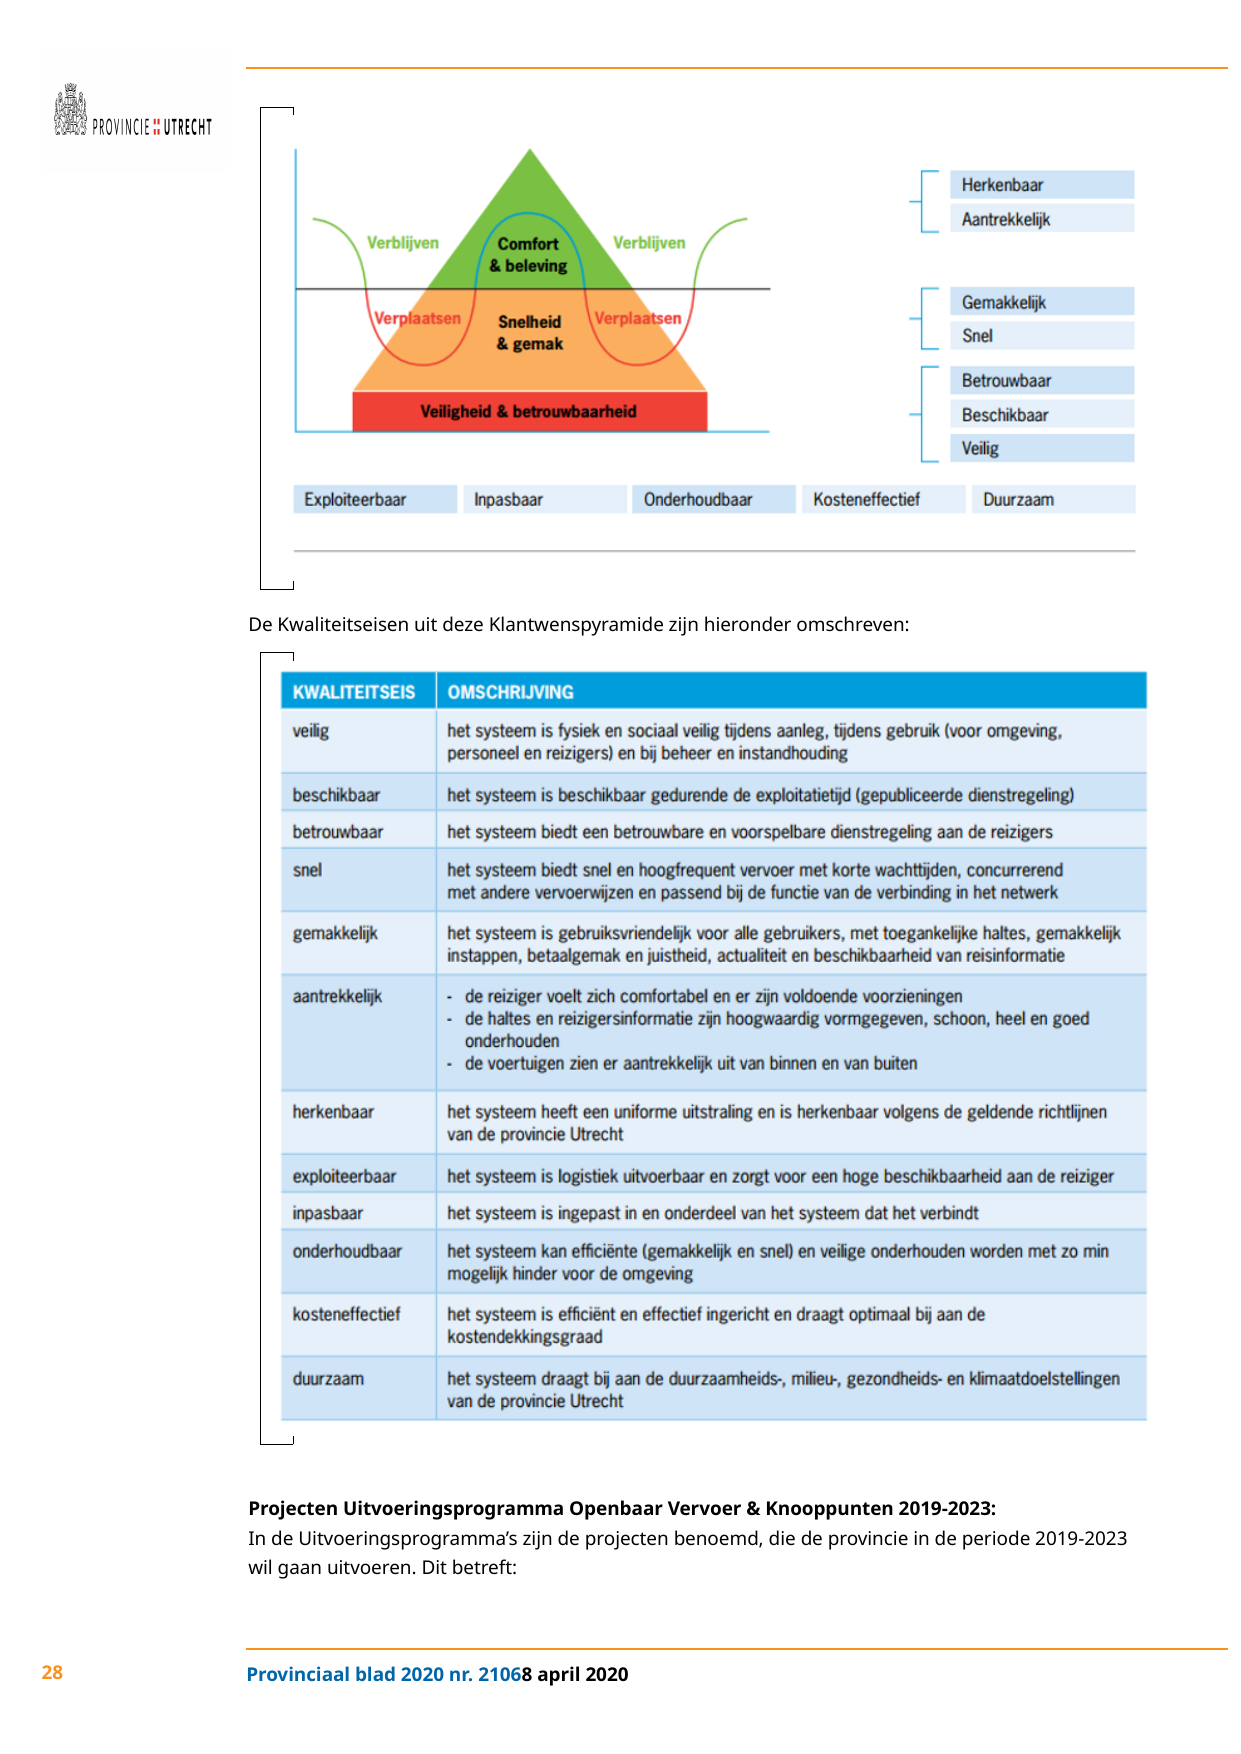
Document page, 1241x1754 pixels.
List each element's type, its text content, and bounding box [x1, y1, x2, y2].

picture [268, 115, 1155, 581]
picture [41, 47, 231, 172]
text Projecten Uitvoeringsprogramma Openbaar Vervoer & Knooppunten 2019-2023: [248, 1495, 1152, 1521]
picture [268, 661, 1155, 1436]
text De Kwaliteitseisen uit deze Klantwenspyramide zijn hieronder omschreven: [248, 611, 1152, 636]
text In de Uitvoeringsprogramma’s zijn de projecten benoemd, die de provincie in de periode 2019-2023 wil gaan uitvoeren. Dit betreft: [248, 1525, 1152, 1580]
